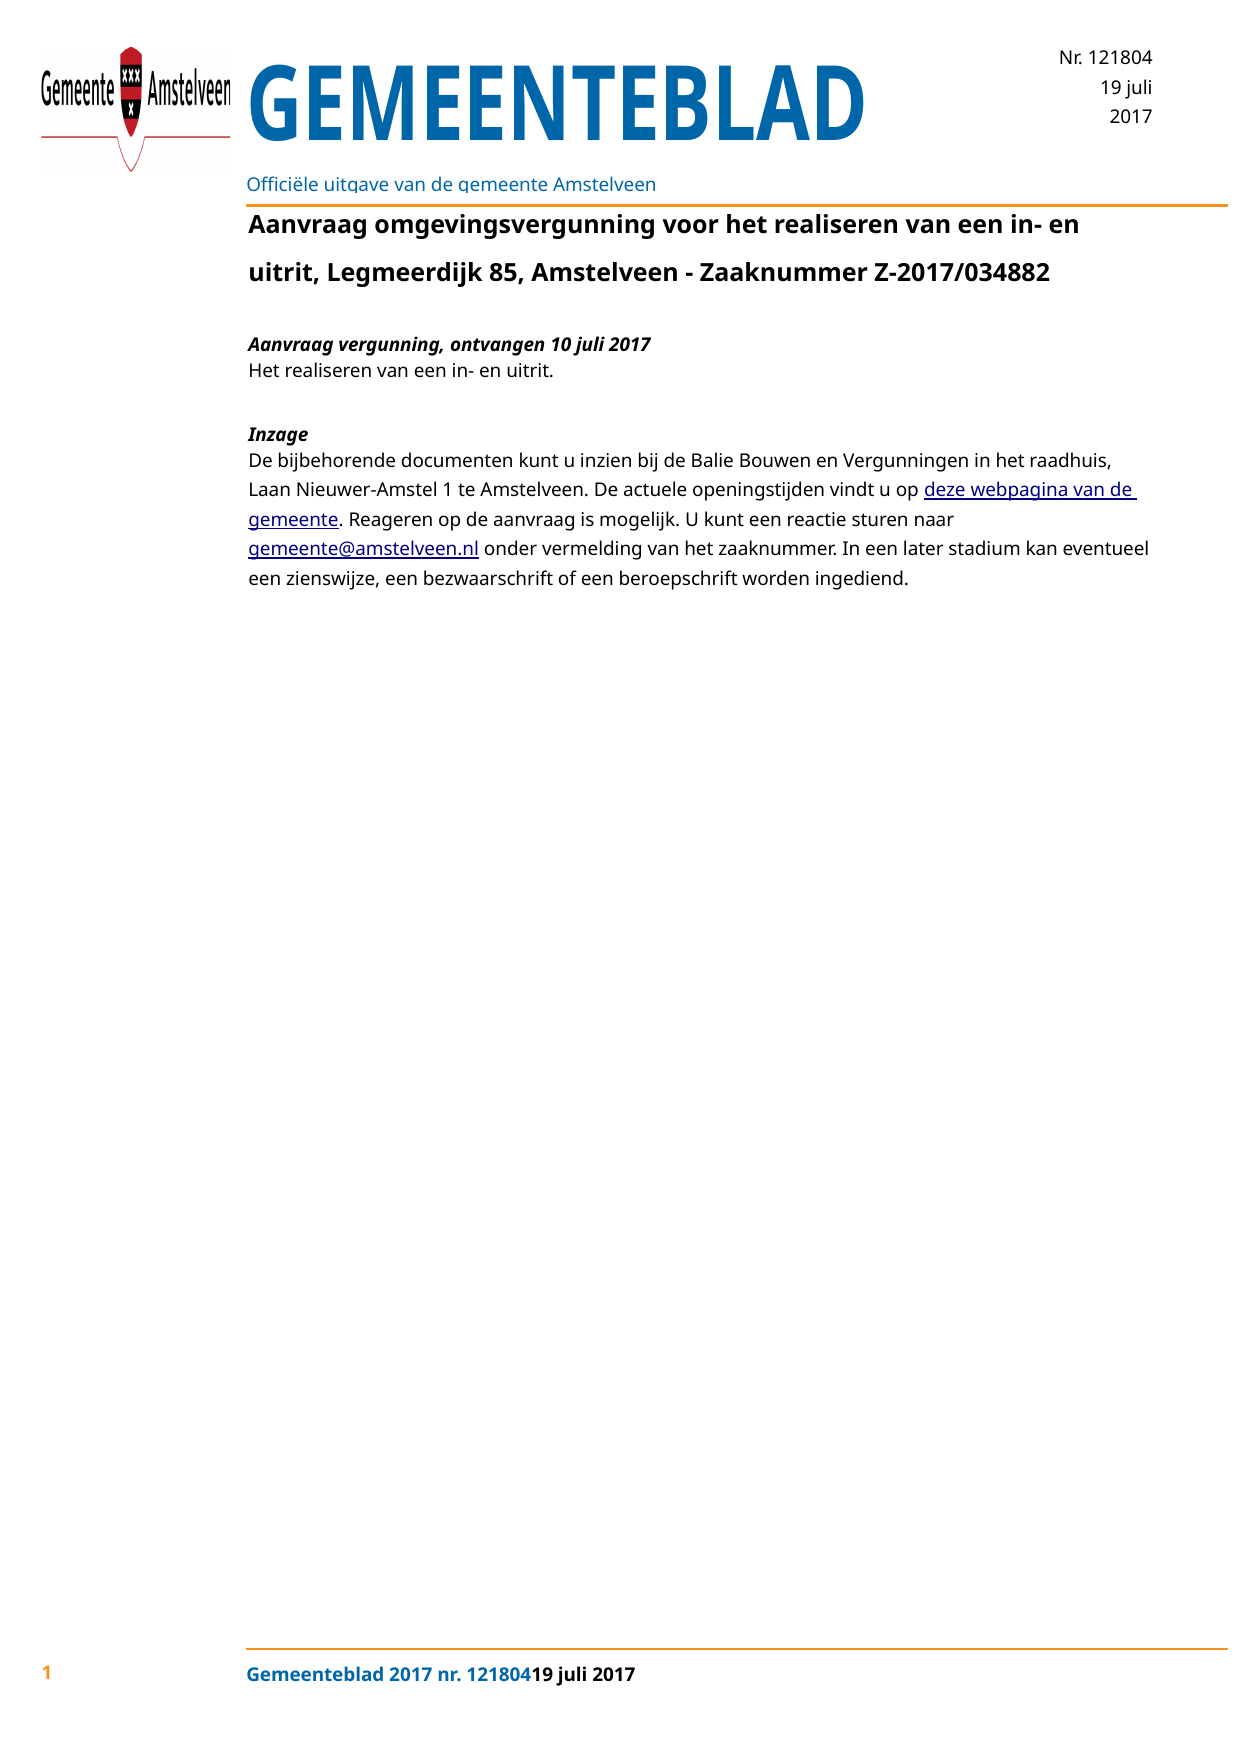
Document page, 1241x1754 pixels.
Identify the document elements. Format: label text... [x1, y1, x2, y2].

text De bijbehorende documenten kunt u inzien bij de Balie Bouwen en Vergunningen in het raadhuis, Laan Nieuwer-Amstel 1 te Amstelveen. De actuele openingstijden vindt u op deze webpagina van de gemeente. Reageren op de aanvraag is mogelijk. U kunt een reactie sturen naar gemeente@amstelveen.nl onder vermelding van het zaaknummer. In een later stadium kan eventueel een zienswijze, een bezwaarschrift of een beroepschrift worden ingediend. [248, 447, 1152, 591]
text Aanvraag omgevingsvergunning voor het realiseren van een in- en uitrit, Legmeerdijk 85, Amstelveen - Zaaknummer Z-2017/034882 [248, 207, 1152, 288]
text Het realiseren van een in- en uitrit. [248, 357, 1152, 383]
text Inzage [248, 421, 1152, 447]
picture [41, 47, 231, 172]
text Aanvraag vergunning, ontvangen 10 juli 2017 [248, 331, 1152, 357]
